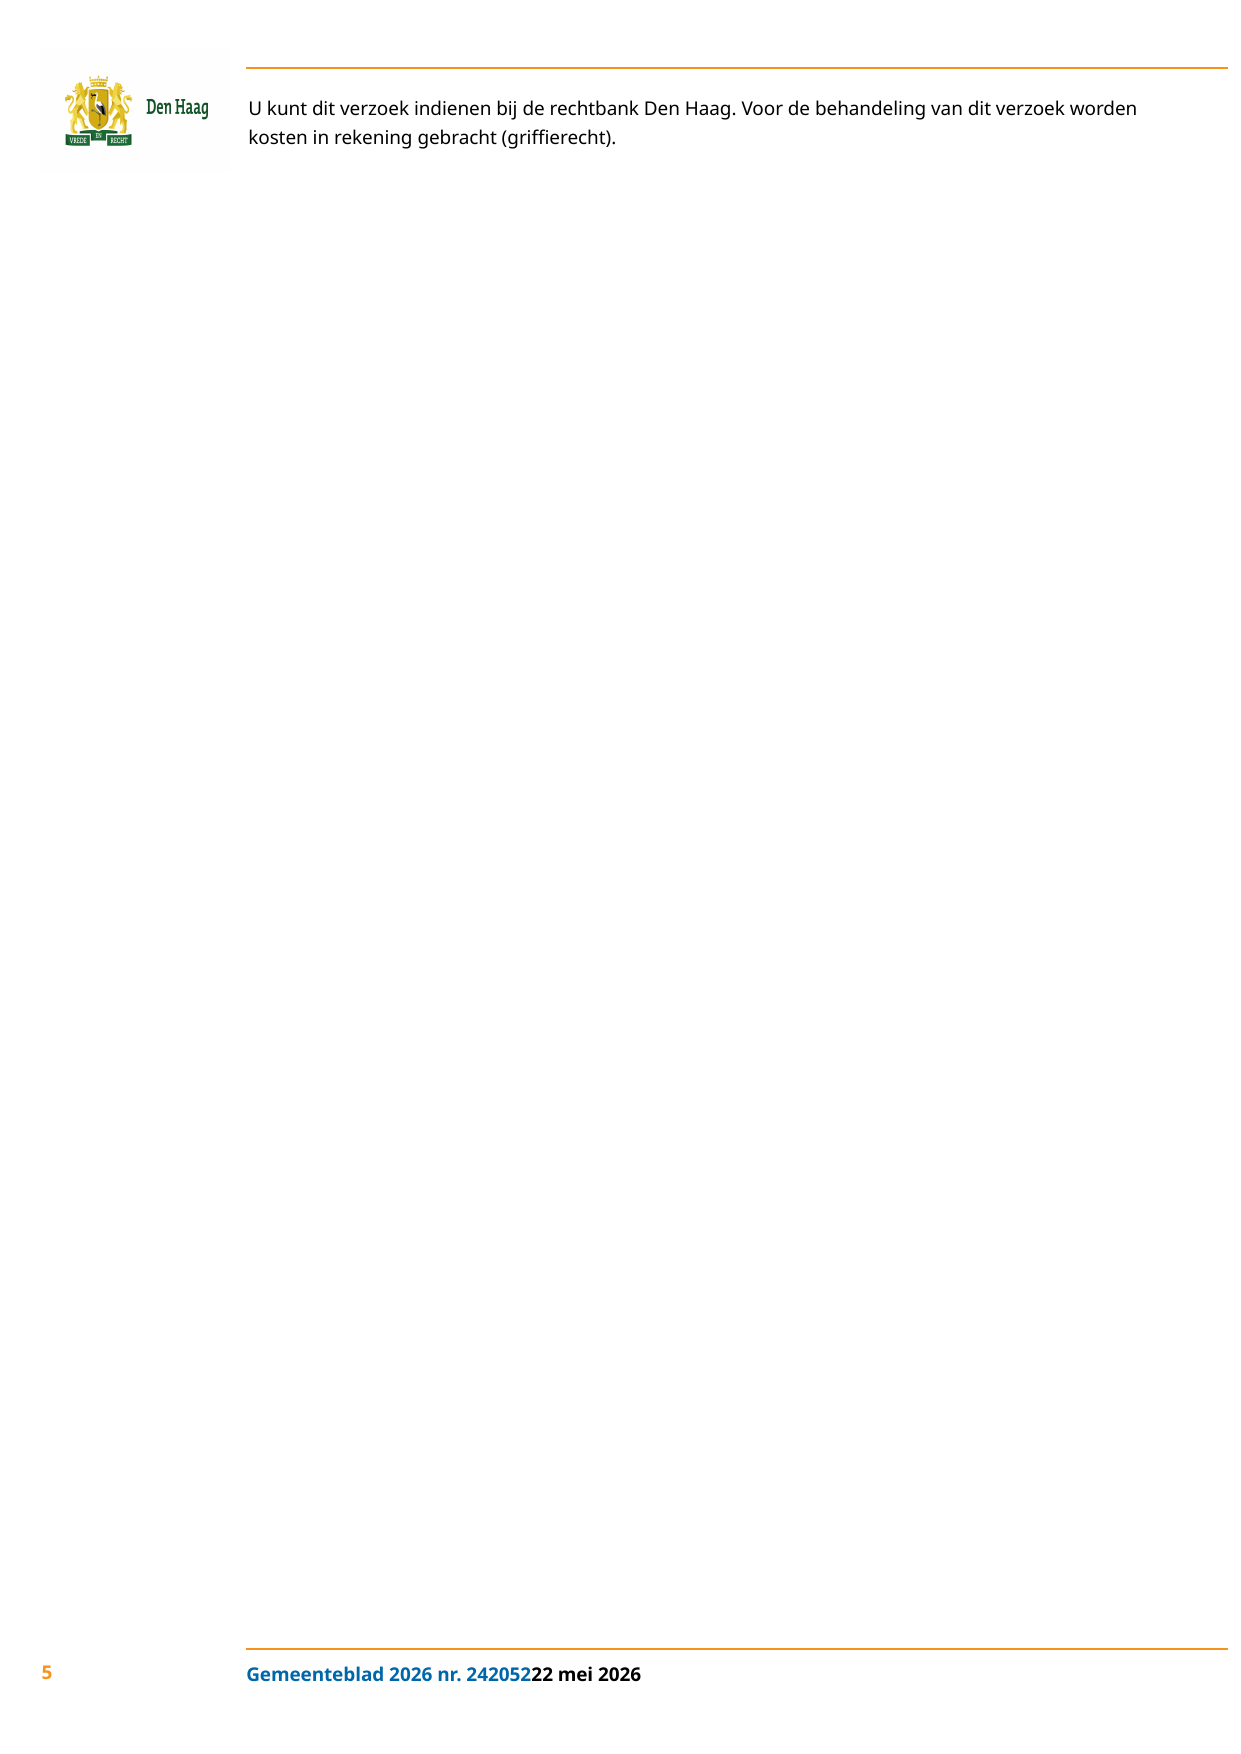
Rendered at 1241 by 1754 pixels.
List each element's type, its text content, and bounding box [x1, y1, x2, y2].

picture [41, 47, 231, 172]
text U kunt dit verzoek indienen bij de rechtbank Den Haag. Voor de behandeling van dit verzoek worden kosten in rekening gebracht (griffierecht). [248, 95, 1152, 150]
